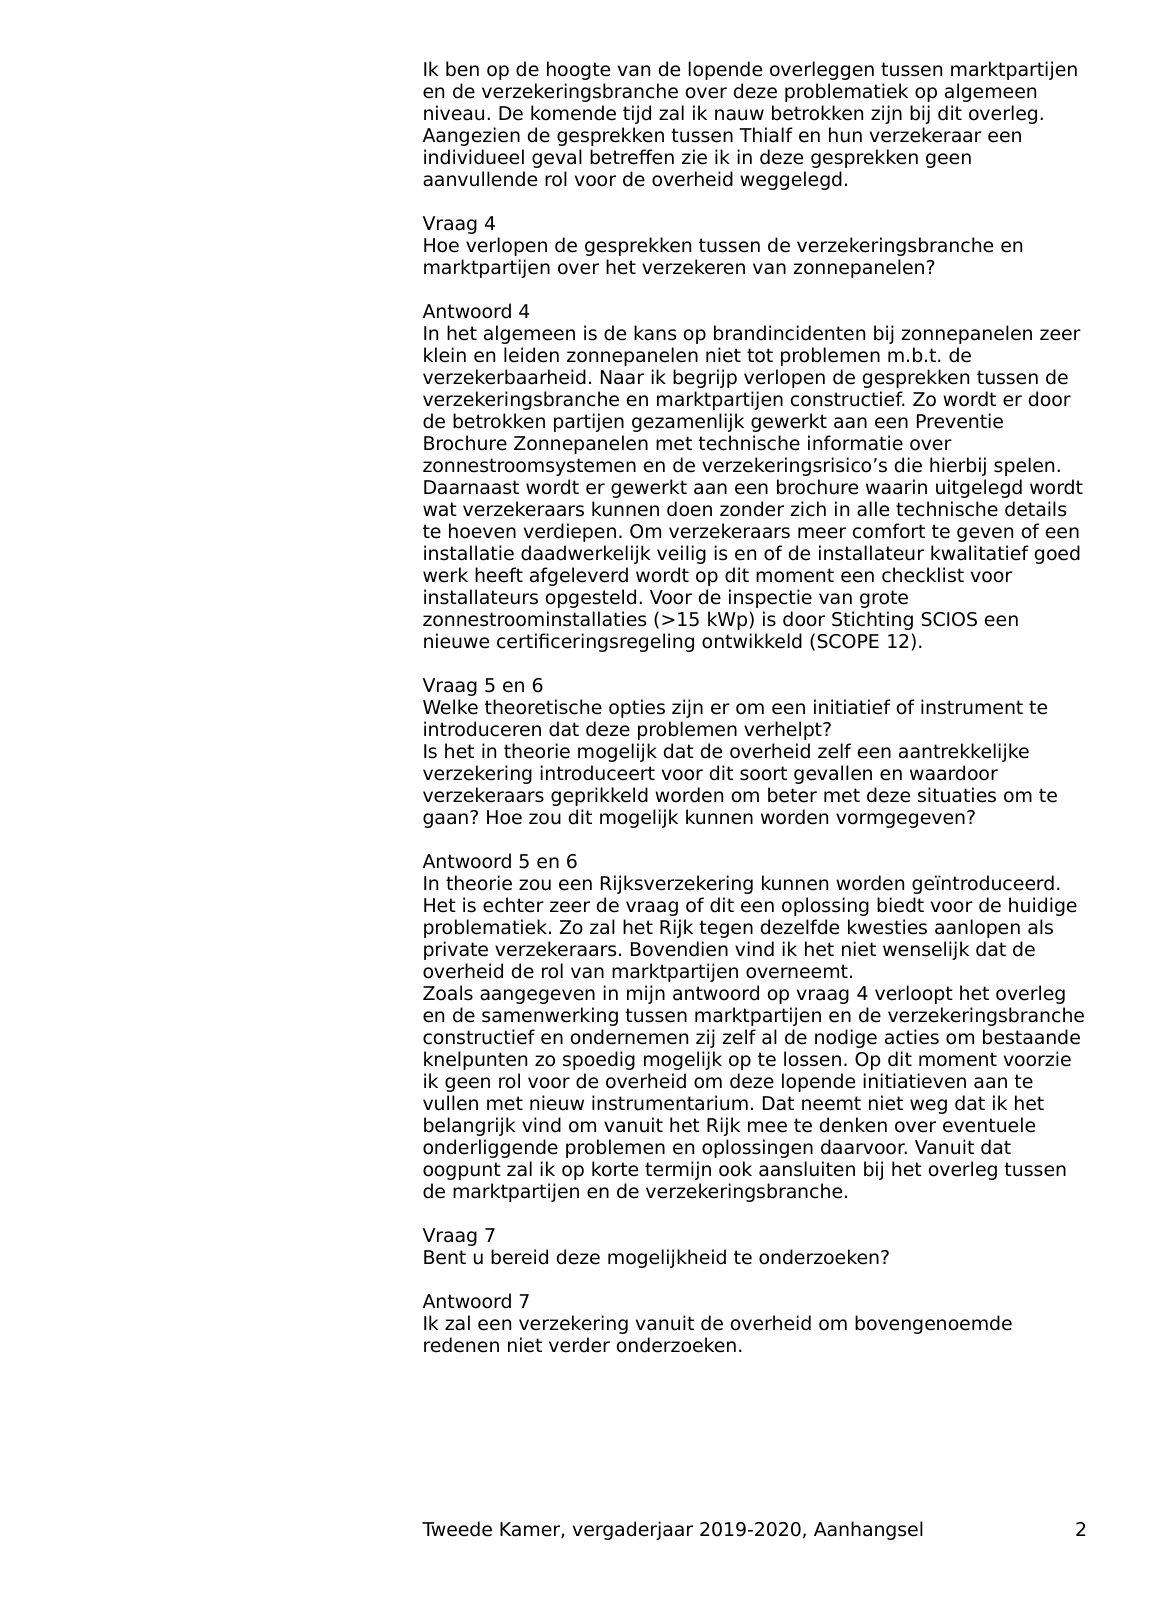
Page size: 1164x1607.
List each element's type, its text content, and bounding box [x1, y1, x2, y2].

text Ik ben op de hoogte van de lopende overleggen tussen marktpartijen en de verzekeringsbranche over deze problematiek op algemeen niveau. De komende tijd zal ik nauw betrokken zijn bij dit overleg. Aangezien de gesprekken tussen Thialf en hun verzekeraar een individueel geval betreffen zie ik in deze gesprekken geen aanvullende rol voor de overheid weggelegd. [422, 59, 1087, 191]
text Vraag 4 [422, 213, 1087, 235]
text Vraag 7 [422, 1225, 1087, 1247]
text Ik zal een verzekering vanuit de overheid om bovengenoemde redenen niet verder onderzoeken. [422, 1313, 1087, 1357]
text Bent u bereid deze mogelijkheid te onderzoeken? [422, 1247, 1087, 1269]
text Is het in theorie mogelijk dat de overheid zelf een aantrekkelijke verzekering introduceert voor dit soort gevallen en waardoor verzekeraars geprikkeld worden om beter met deze situaties om te gaan? Hoe zou dit mogelijk kunnen worden vormgegeven? [422, 741, 1087, 829]
text In theorie zou een Rijksverzekering kunnen worden geïntroduceerd. Het is echter zeer de vraag of dit een oplossing biedt voor de huidige problematiek. Zo zal het Rijk tegen dezelfde kwesties aanlopen als private verzekeraars. Bovendien vind ik het niet wenselijk dat de overheid de rol van marktpartijen overneemt. [422, 873, 1087, 983]
text Zoals aangegeven in mijn antwoord op vraag 4 verloopt het overleg en de samenwerking tussen marktpartijen en de verzekeringsbranche constructief en ondernemen zij zelf al de nodige acties om bestaande knelpunten zo spoedig mogelijk op te lossen. Op dit moment voorzie ik geen rol voor de overheid om deze lopende initiatieven aan te vullen met nieuw instrumentarium. Dat neemt niet weg dat ik het belangrijk vind om vanuit het Rijk mee te denken over eventuele onderliggende problemen en oplossingen daarvoor. Vanuit dat oogpunt zal ik op korte termijn ook aansluiten bij het overleg tussen de marktpartijen en de verzekeringsbranche. [422, 983, 1087, 1203]
text In het algemeen is de kans op brandincidenten bij zonnepanelen zeer klein en leiden zonnepanelen niet tot problemen m.b.t. de verzekerbaarheid. Naar ik begrijp verlopen de gesprekken tussen de verzekeringsbranche en marktpartijen constructief. Zo wordt er door de betrokken partijen gezamenlijk gewerkt aan een Preventie Brochure Zonnepanelen met technische informatie over zonnestroomsystemen en de verzekeringsrisico’s die hierbij spelen. Daarnaast wordt er gewerkt aan een brochure waarin uitgelegd wordt wat verzekeraars kunnen doen zonder zich in alle technische details te hoeven verdiepen. Om verzekeraars meer comfort te geven of een installatie daadwerkelijk veilig is en of de installateur kwalitatief goed werk heeft afgeleverd wordt op dit moment een checklist voor installateurs opgesteld. Voor de inspectie van grote zonnestroominstallaties (>15 kWp) is door Stichting SCIOS een nieuwe certificeringsregeling ontwikkeld (SCOPE 12). [422, 323, 1087, 653]
text Antwoord 4 [422, 301, 1087, 323]
text Antwoord 5 en 6 [422, 851, 1087, 873]
text Antwoord 7 [422, 1291, 1087, 1313]
text Welke theoretische opties zijn er om een initiatief of instrument te introduceren dat deze problemen verhelpt? [422, 697, 1087, 741]
text Hoe verlopen de gesprekken tussen de verzekeringsbranche en marktpartijen over het verzekeren van zonnepanelen? [422, 235, 1087, 279]
text Vraag 5 en 6 [422, 675, 1087, 697]
